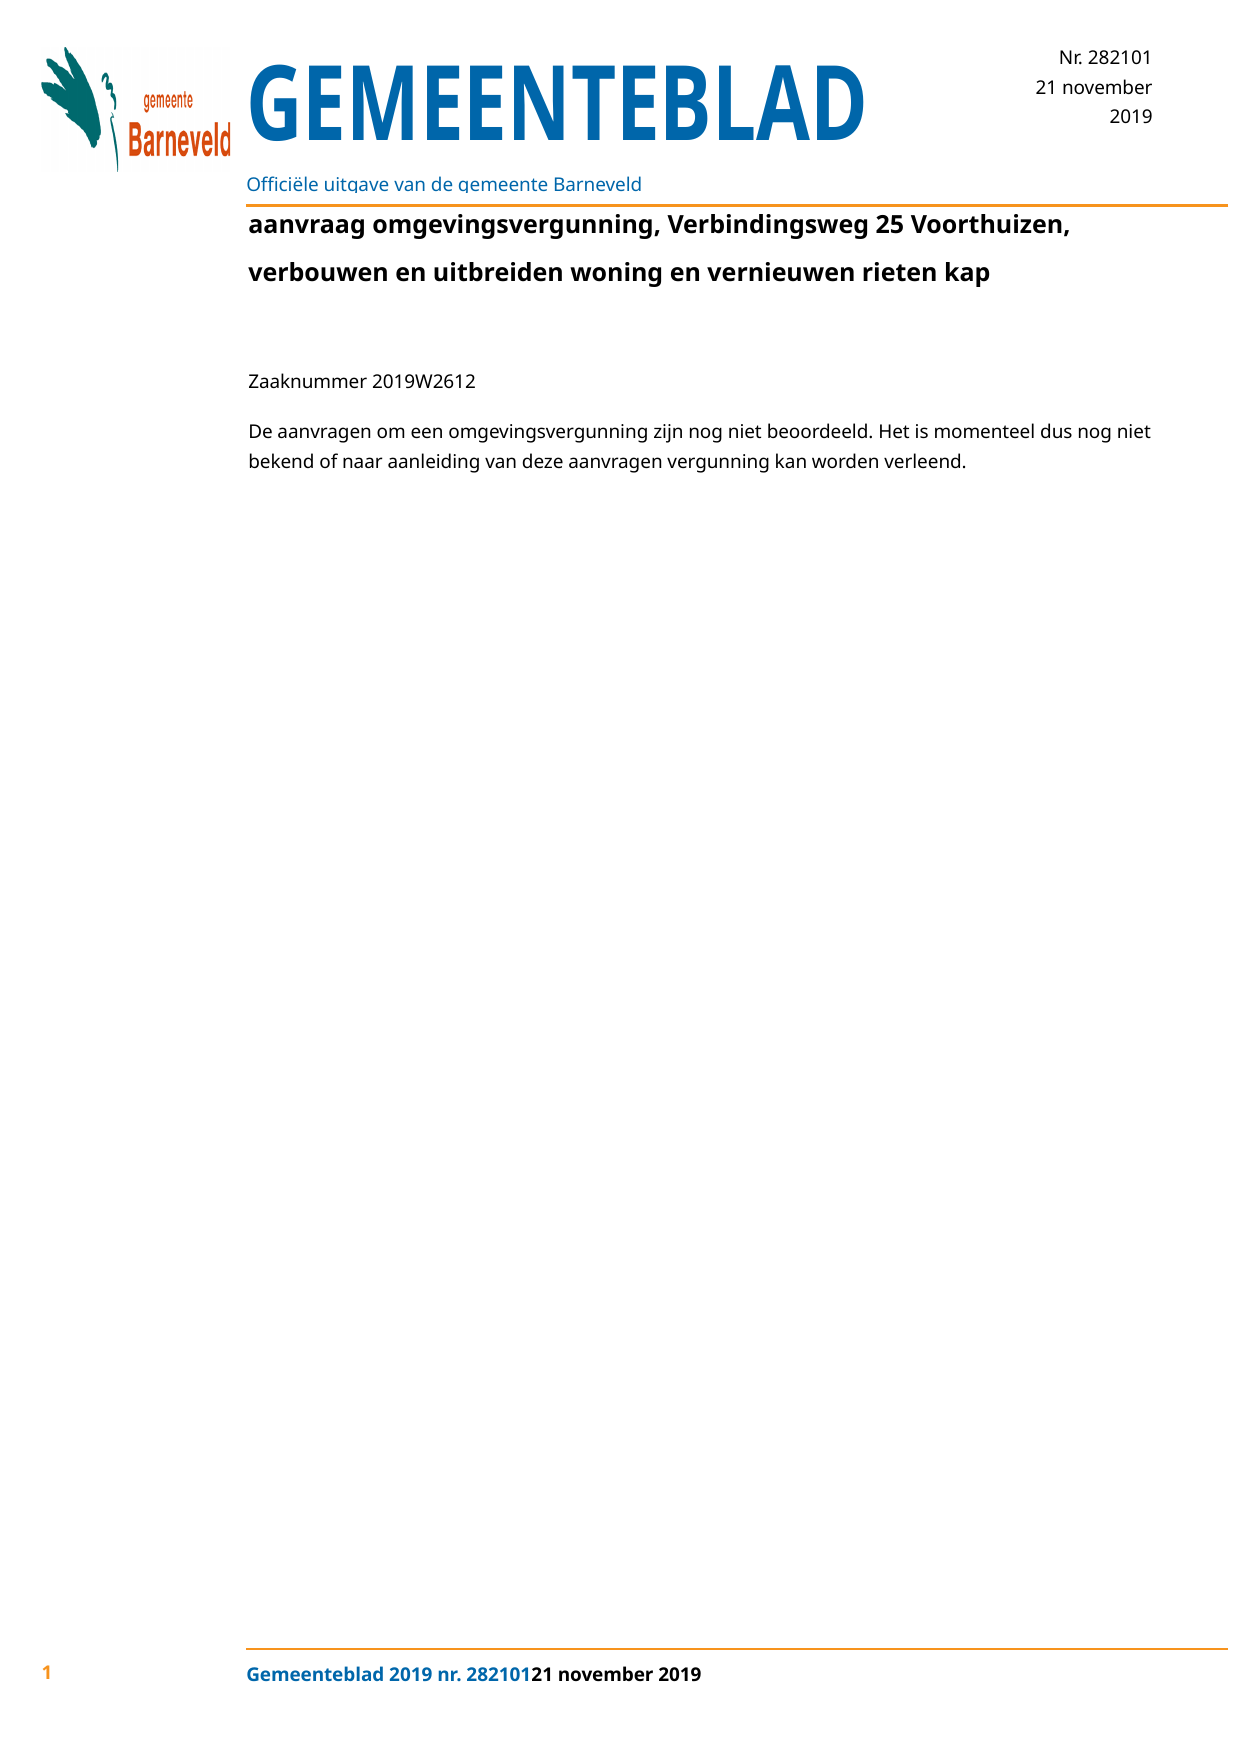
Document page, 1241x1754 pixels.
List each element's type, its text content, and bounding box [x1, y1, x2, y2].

text Zaaknummer 2019W2612 [248, 368, 1152, 394]
text De aanvragen om een omgevingsvergunning zijn nog niet beoordeeld. Het is momenteel dus nog niet bekend of naar aanleiding van deze aanvragen vergunning kan worden verleend. [248, 419, 1152, 474]
picture [41, 47, 231, 172]
text aanvraag omgevingsvergunning, Verbindingsweg 25 Voorthuizen, verbouwen en uitbreiden woning en vernieuwen rieten kap [248, 207, 1152, 288]
